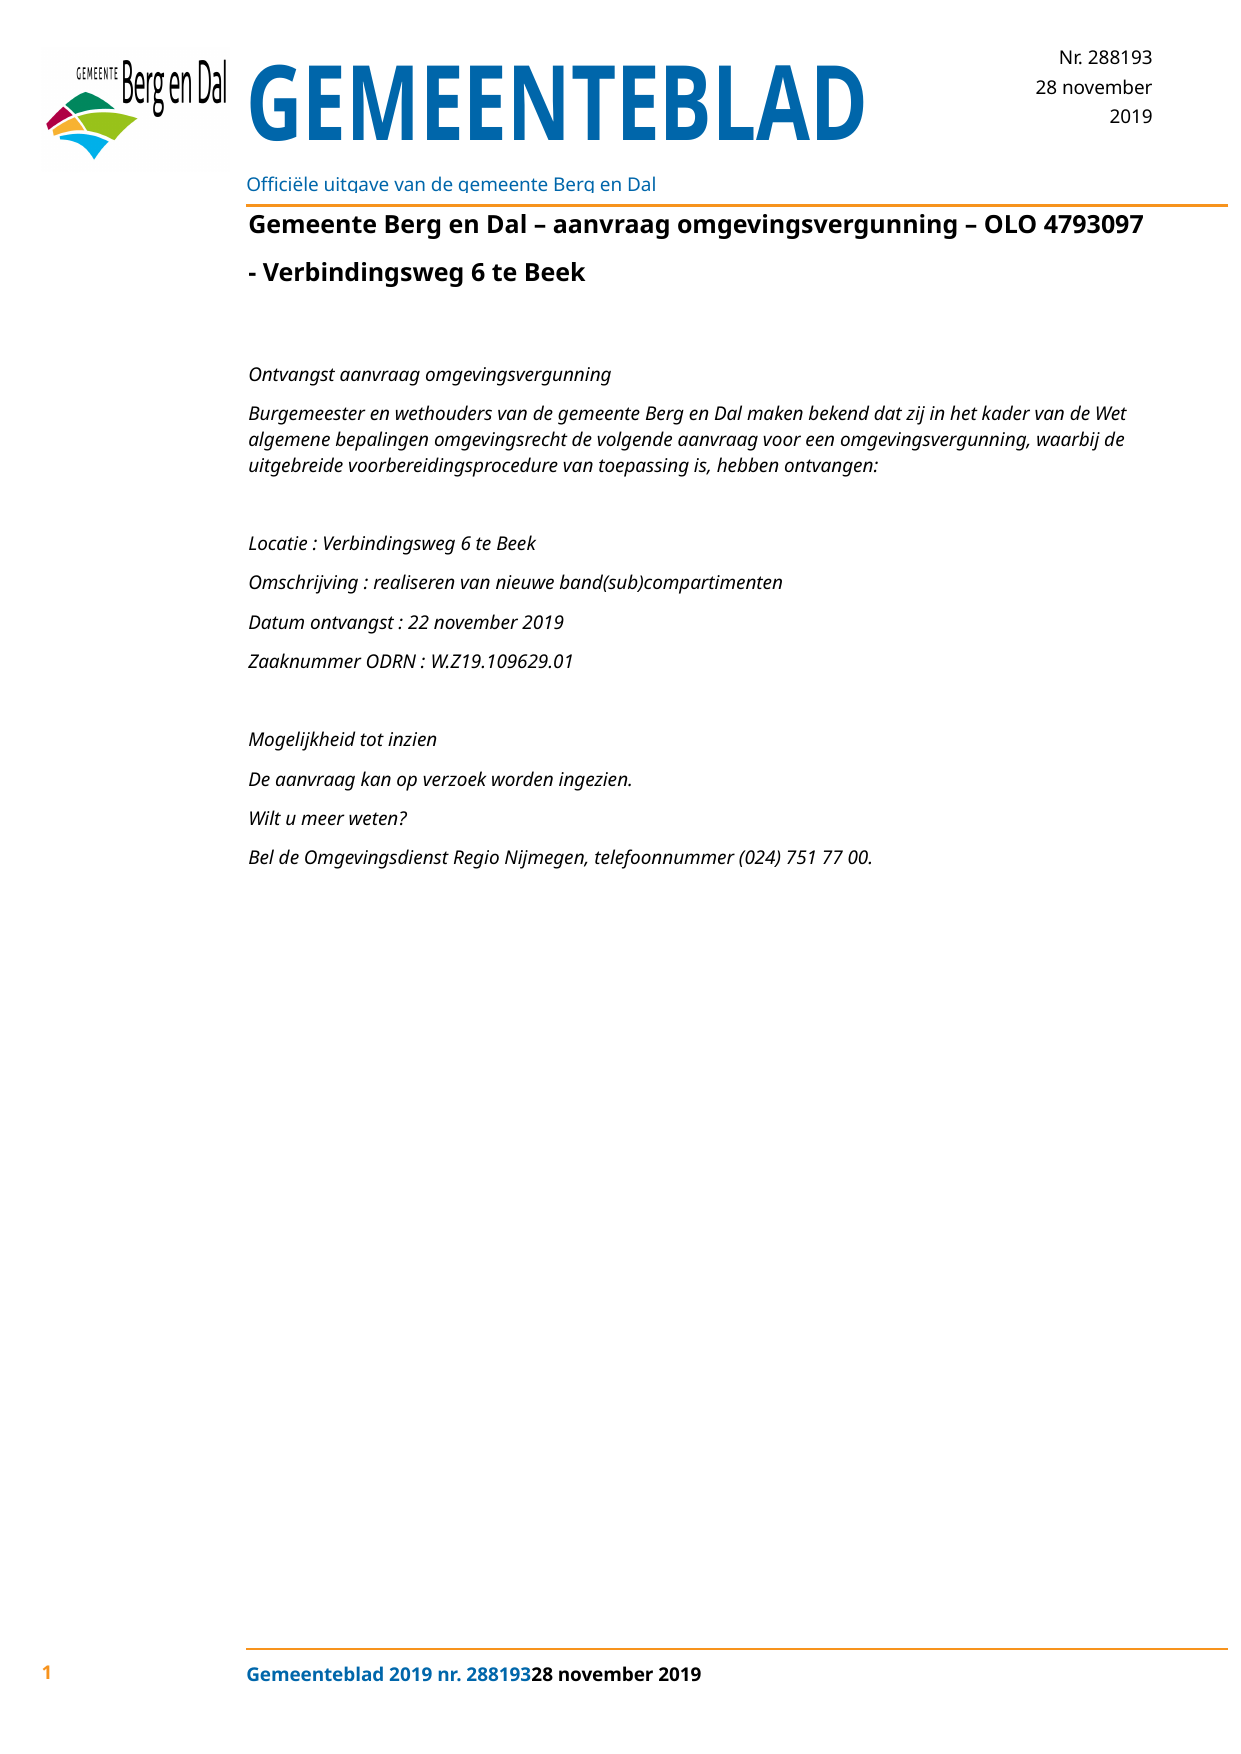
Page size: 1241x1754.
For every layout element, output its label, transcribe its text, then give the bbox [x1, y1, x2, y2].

text Zaaknummer ODRN : W.Z19.109629.01 [248, 648, 1152, 674]
text Mogelijkheid tot inzien [248, 727, 1152, 752]
text Bel de Omgevingsdienst Regio Nijmegen, telefoonnummer (024) 751 77 00. [248, 844, 1152, 870]
text Locatie : Verbindingsweg 6 te Beek [248, 530, 1152, 556]
picture [41, 47, 231, 172]
text Ontvangst aanvraag omgevingsvergunning [248, 361, 1152, 387]
text Burgemeester en wethouders van de gemeente Berg en Dal maken bekend dat zij in het kader van de Wet algemene bepalingen omgevingsrecht de volgende aanvraag voor een omgevingsvergunning, waarbij de uitgebreide voorbereidingsprocedure van toepassing is, hebben ontvangen: [248, 400, 1152, 477]
text De aanvraag kan op verzoek worden ingezien. [248, 766, 1152, 792]
text Omschrijving : realiseren van nieuwe band(sub)compartimenten [248, 569, 1152, 595]
text Wilt u meer weten? [248, 805, 1152, 831]
text Datum ontvangst : 22 november 2019 [248, 609, 1152, 634]
text Gemeente Berg en Dal – aanvraag omgevingsvergunning – OLO 4793097 - Verbindingsweg 6 te Beek [248, 207, 1152, 288]
